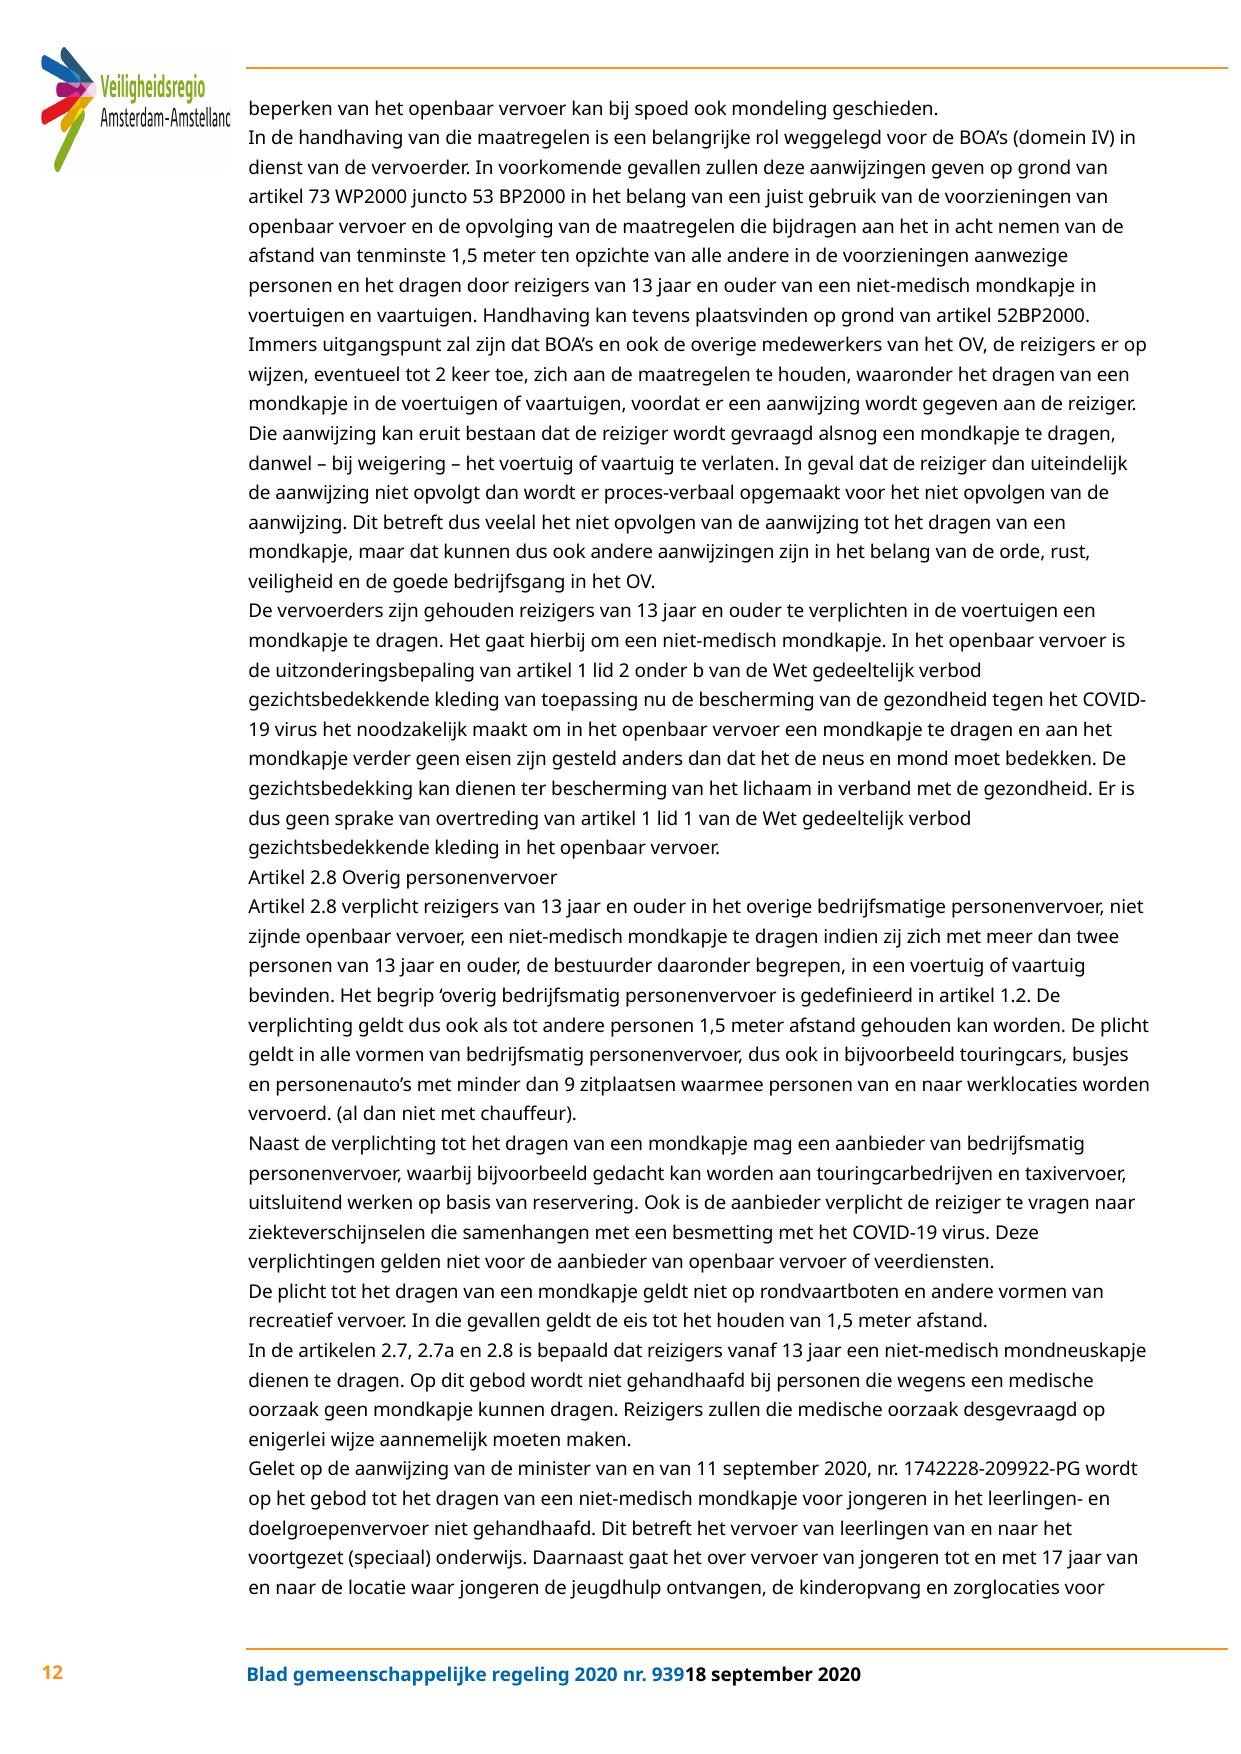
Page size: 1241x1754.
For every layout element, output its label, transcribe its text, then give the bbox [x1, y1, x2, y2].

picture [41, 47, 231, 172]
text beperken van het openbaar vervoer kan bij spoed ook mondeling geschieden. [248, 95, 1152, 121]
text Naast de verplichting tot het dragen van een mondkapje mag een aanbieder van bedrijfsmatig personenvervoer, waarbij bijvoorbeeld gedacht kan worden aan touringcarbedrijven en taxivervoer, uitsluitend werken op basis van reservering. Ook is de aanbieder verplicht de reiziger te vragen naar ziekteverschijnselen die samenhangen met een besmetting met het COVID-19 virus. Deze verplichtingen gelden niet voor de aanbieder van openbaar vervoer of veerdiensten. [248, 1130, 1152, 1274]
text Immers uitgangspunt zal zijn dat BOA’s en ook de overige medewerkers van het OV, de reizigers er op wijzen, eventueel tot 2 keer toe, zich aan de maatregelen te houden, waaronder het dragen van een mondkapje in de voertuigen of vaartuigen, voordat er een aanwijzing wordt gegeven aan de reiziger. Die aanwijzing kan eruit bestaan dat de reiziger wordt gevraagd alsnog een mondkapje te dragen, danwel – bij weigering – het voertuig of vaartuig te verlaten. In geval dat de reiziger dan uiteindelijk de aanwijzing niet opvolgt dan wordt er proces-verbaal opgemaakt voor het niet opvolgen van de aanwijzing. Dit betreft dus veelal het niet opvolgen van de aanwijzing tot het dragen van een mondkapje, maar dat kunnen dus ook andere aanwijzingen zijn in het belang van de orde, rust, veiligheid en de goede bedrijfsgang in het OV. [248, 331, 1152, 594]
text De vervoerders zijn gehouden reizigers van 13 jaar en ouder te verplichten in de voertuigen een mondkapje te dragen. Het gaat hierbij om een niet-medisch mondkapje. In het openbaar vervoer is de uitzonderingsbepaling van artikel 1 lid 2 onder b van de Wet gedeeltelijk verbod gezichtsbedekkende kleding van toepassing nu de bescherming van de gezondheid tegen het COVID-19 virus het noodzakelijk maakt om in het openbaar vervoer een mondkapje te dragen en aan het mondkapje verder geen eisen zijn gesteld anders dan dat het de neus en mond moet bedekken. De gezichtsbedekking kan dienen ter bescherming van het lichaam in verband met de gezondheid. Er is dus geen sprake van overtreding van artikel 1 lid 1 van de Wet gedeeltelijk verbod gezichtsbedekkende kleding in het openbaar vervoer. [248, 598, 1152, 860]
text Artikel 2.8 Overig personenvervoer [248, 864, 1152, 890]
text Artikel 2.8 verplicht reizigers van 13 jaar en ouder in het overige bedrijfsmatige personenvervoer, niet zijnde openbaar vervoer, een niet-medisch mondkapje te dragen indien zij zich met meer dan twee personen van 13 jaar en ouder, de bestuurder daaronder begrepen, in een voertuig of vaartuig bevinden. Het begrip ‘overig bedrijfsmatig personenvervoer is gedefinieerd in artikel 1.2. De verplichting geldt dus ook als tot andere personen 1,5 meter afstand gehouden kan worden. De plicht geldt in alle vormen van bedrijfsmatig personenvervoer, dus ook in bijvoorbeeld touringcars, busjes en personenauto’s met minder dan 9 zitplaatsen waarmee personen van en naar werklocaties worden vervoerd. (al dan niet met chauffeur). [248, 893, 1152, 1126]
text In de handhaving van die maatregelen is een belangrijke rol weggelegd voor de BOA’s (domein IV) in dienst van de vervoerder. In voorkomende gevallen zullen deze aanwijzingen geven op grond van artikel 73 WP2000 juncto 53 BP2000 in het belang van een juist gebruik van de voorzieningen van openbaar vervoer en de opvolging van de maatregelen die bijdragen aan het in acht nemen van de afstand van tenminste 1,5 meter ten opzichte van alle andere in de voorzieningen aanwezige personen en het dragen door reizigers van 13 jaar en ouder van een niet-medisch mondkapje in voertuigen en vaartuigen. Handhaving kan tevens plaatsvinden op grond van artikel 52BP2000. [248, 124, 1152, 328]
text De plicht tot het dragen van een mondkapje geldt niet op rondvaartboten en andere vormen van recreatief vervoer. In die gevallen geldt de eis tot het houden van 1,5 meter afstand. [248, 1278, 1152, 1333]
text In de artikelen 2.7, 2.7a en 2.8 is bepaald dat reizigers vanaf 13 jaar een niet-medisch mondneuskapje dienen te dragen. Op dit gebod wordt niet gehandhaafd bij personen die wegens een medische oorzaak geen mondkapje kunnen dragen. Reizigers zullen die medische oorzaak desgevraagd op enigerlei wijze aannemelijk moeten maken. [248, 1337, 1152, 1452]
text Gelet op de aanwijzing van de minister van en van 11 september 2020, nr. 1742228-209922-PG wordt op het gebod tot het dragen van een niet-medisch mondkapje voor jongeren in het leerlingen- en doelgroepenvervoer niet gehandhaafd. Dit betreft het vervoer van leerlingen van en naar het voortgezet (speciaal) onderwijs. Daarnaast gaat het over vervoer van jongeren tot en met 17 jaar van en naar de locatie waar jongeren de jeugdhulp ontvangen, de kinderopvang en zorglocaties voor [248, 1456, 1152, 1600]
